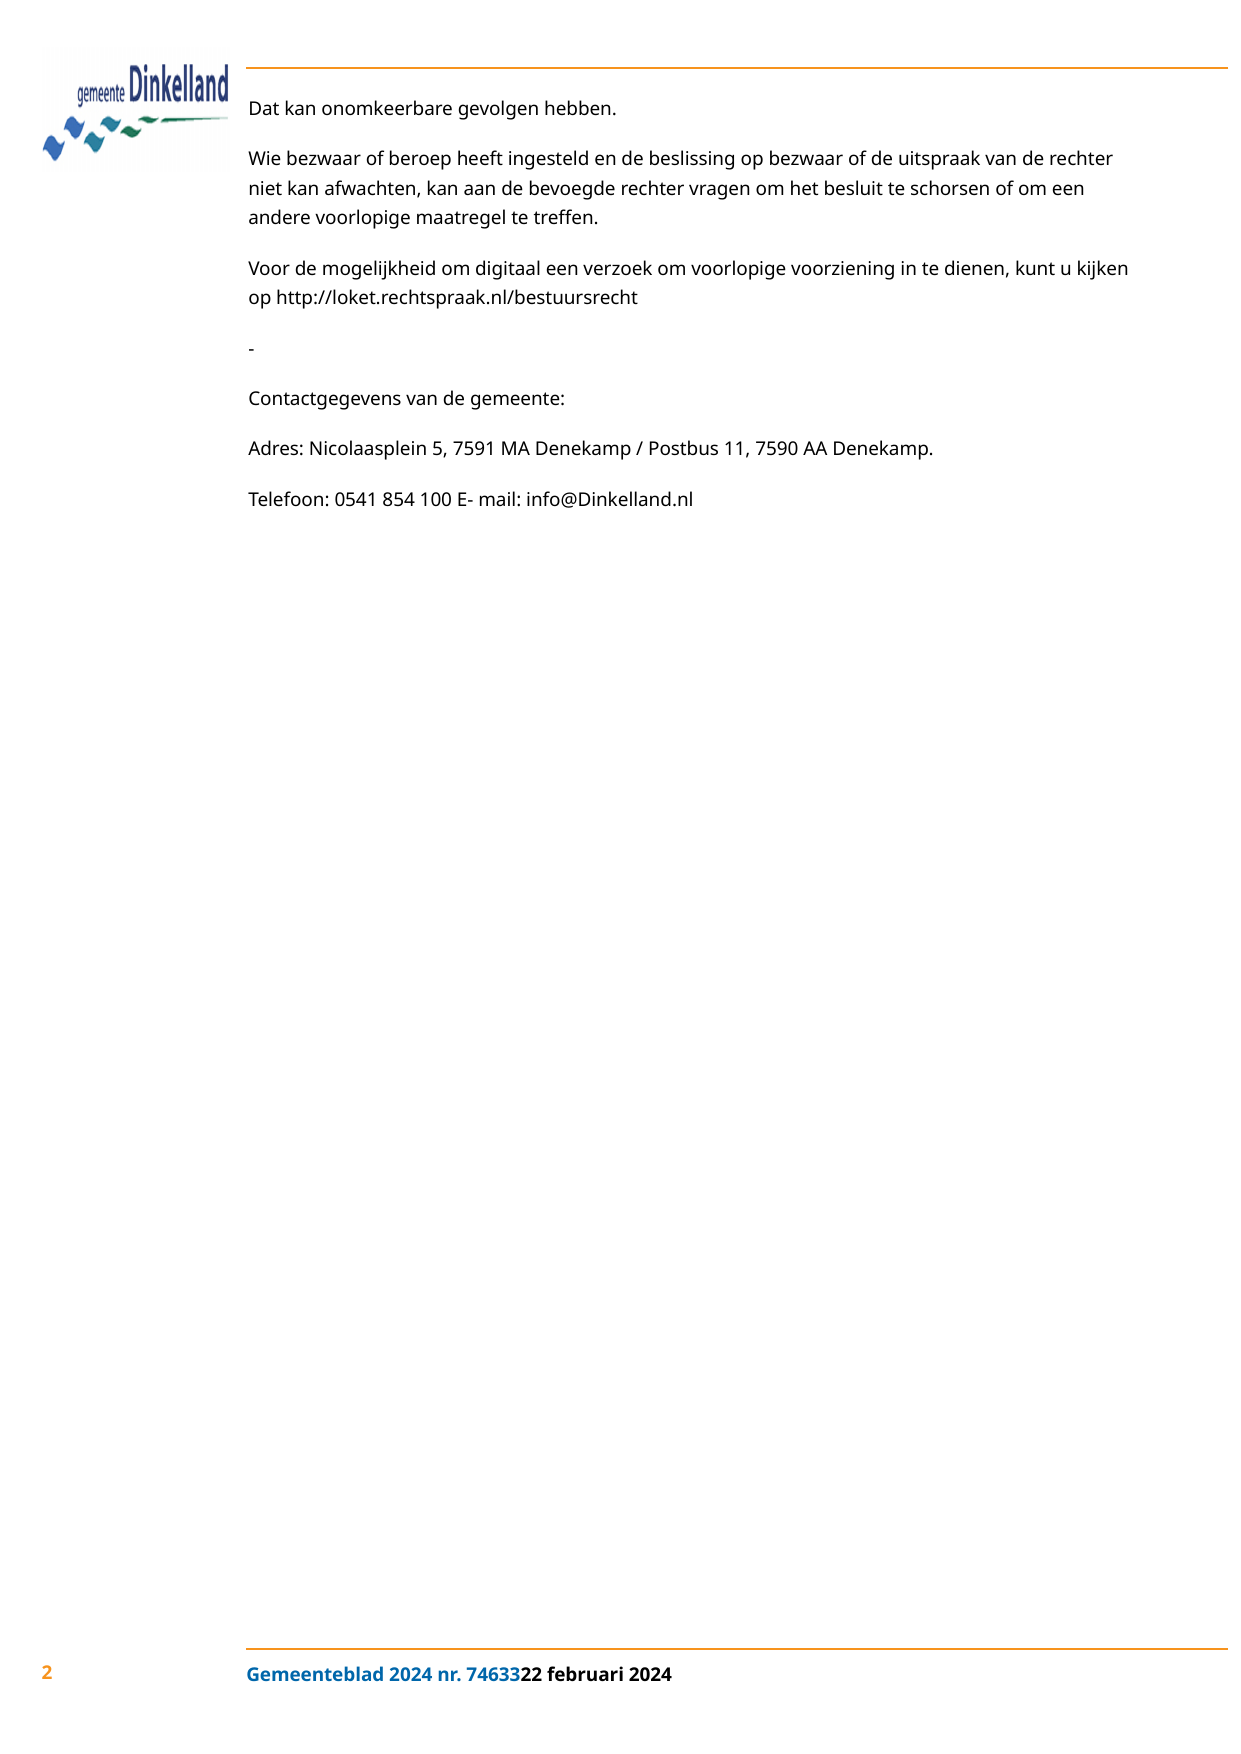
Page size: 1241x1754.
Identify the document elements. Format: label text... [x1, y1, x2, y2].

text - [248, 335, 1152, 361]
picture [41, 47, 231, 172]
text Telefoon: 0541 854 100 E- mail: info@Dinkelland.nl [248, 486, 1152, 512]
text Dat kan onomkeerbare gevolgen hebben. [248, 95, 1152, 121]
text Adres: Nicolaasplein 5, 7591 MA Denekamp / Postbus 11, 7590 AA Denekamp. [248, 436, 1152, 461]
text Contactgegevens van de gemeente: [248, 385, 1152, 411]
text Voor de mogelijkheid om digitaal een verzoek om voorlopige voorziening in te dienen, kunt u kijken op http://loket.rechtspraak.nl/bestuursrecht [248, 255, 1152, 310]
text Wie bezwaar of beroep heeft ingesteld en de beslissing op bezwaar of de uitspraak van de rechter niet kan afwachten, kan aan de bevoegde rechter vragen om het besluit te schorsen of om een andere voorlopige maatregel te treffen. [248, 145, 1152, 230]
